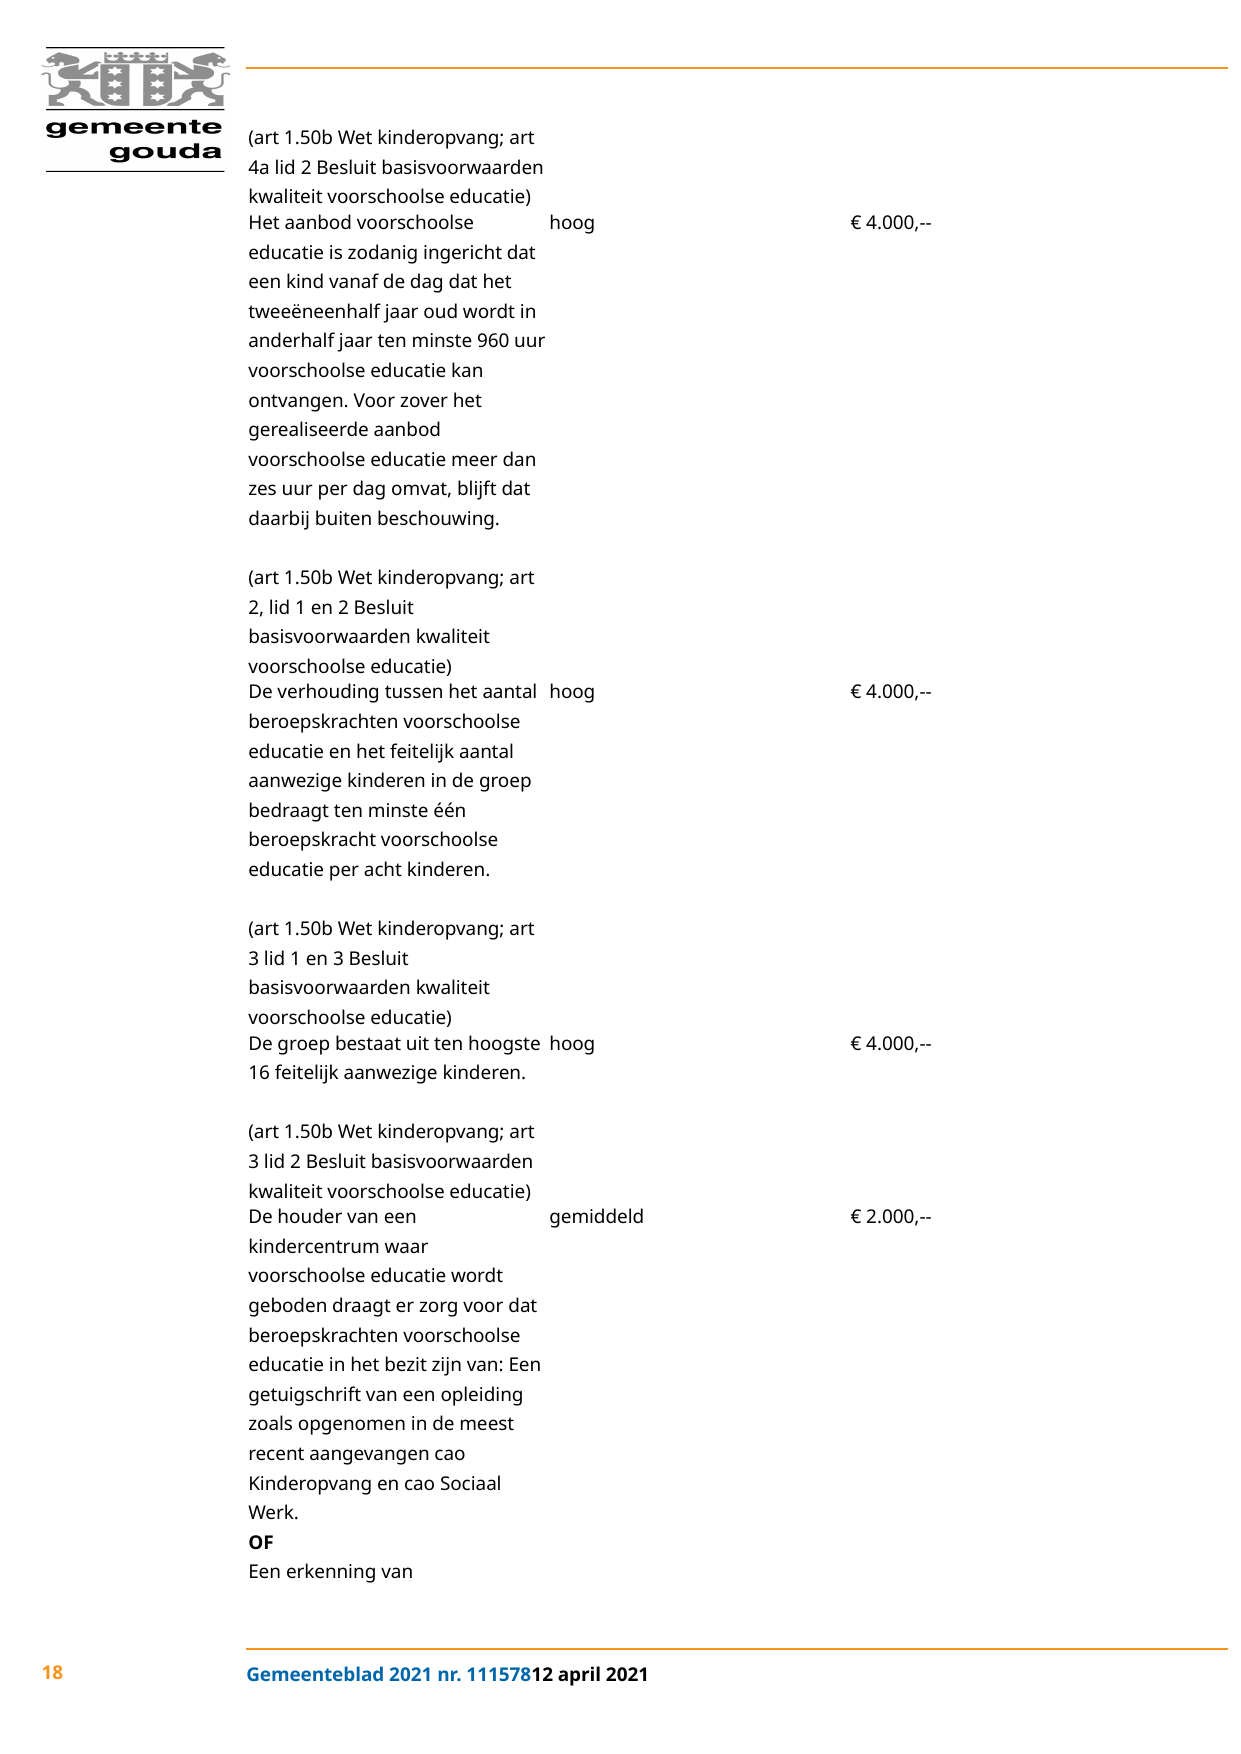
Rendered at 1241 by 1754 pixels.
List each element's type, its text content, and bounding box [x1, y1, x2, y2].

table_cell [549, 95, 850, 209]
table_cell Het aanbod voorschoolse educatie is zodanig ingericht dat een kind vanaf de dag dat het tweeëneenhalf jaar oud wordt in anderhalf jaar ten minste 960 uur voorschoolse educatie kan ontvangen. Voor zover het gerealiseerde aanbod voorschoolse educatie meer dan zes uur per dag omvat, blijft dat daarbij buiten beschouwing. (art 1.50b Wet kinderopvang; art 2, lid 1 en 2 Besluit basisvoorwaarden kwaliteit voorschoolse educatie) [248, 209, 549, 679]
table_cell hoog [549, 679, 850, 1030]
table_cell € 4.000,-- [850, 209, 1152, 679]
table_cell hoog [549, 209, 850, 679]
table_cell € 2.000,-- [850, 1204, 1152, 1584]
table_cell gemiddeld [549, 1204, 850, 1584]
table_cell De groep bestaat uit ten hoogste 16 feitelijk aanwezige kinderen. (art 1.50b Wet kinderopvang; art 3 lid 2 Besluit basisvoorwaarden kwaliteit voorschoolse educatie) [248, 1030, 549, 1203]
table_cell (art 1.50b Wet kinderopvang; art 4a lid 2 Besluit basisvoorwaarden kwaliteit voorschoolse educatie) [248, 95, 549, 209]
table_cell De houder van een kindercentrum waar voorschoolse educatie wordt geboden draagt er zorg voor dat beroepskrachten voorschoolse educatie in het bezit zijn van: Een getuigschrift van een opleiding zoals opgenomen in de meest recent aangevangen cao Kinderopvang en cao Sociaal Werk. OF Een erkenning van [248, 1204, 549, 1584]
picture [41, 47, 231, 172]
table_cell [850, 95, 1152, 209]
table_cell € 4.000,-- [850, 1030, 1152, 1203]
table_cell hoog [549, 1030, 850, 1203]
table_cell De verhouding tussen het aantal beroepskrachten voorschoolse educatie en het feitelijk aantal aanwezige kinderen in de groep bedraagt ten minste één beroepskracht voorschoolse educatie per acht kinderen. (art 1.50b Wet kinderopvang; art 3 lid 1 en 3 Besluit basisvoorwaarden kwaliteit voorschoolse educatie) [248, 679, 549, 1030]
table_cell € 4.000,-- [850, 679, 1152, 1030]
